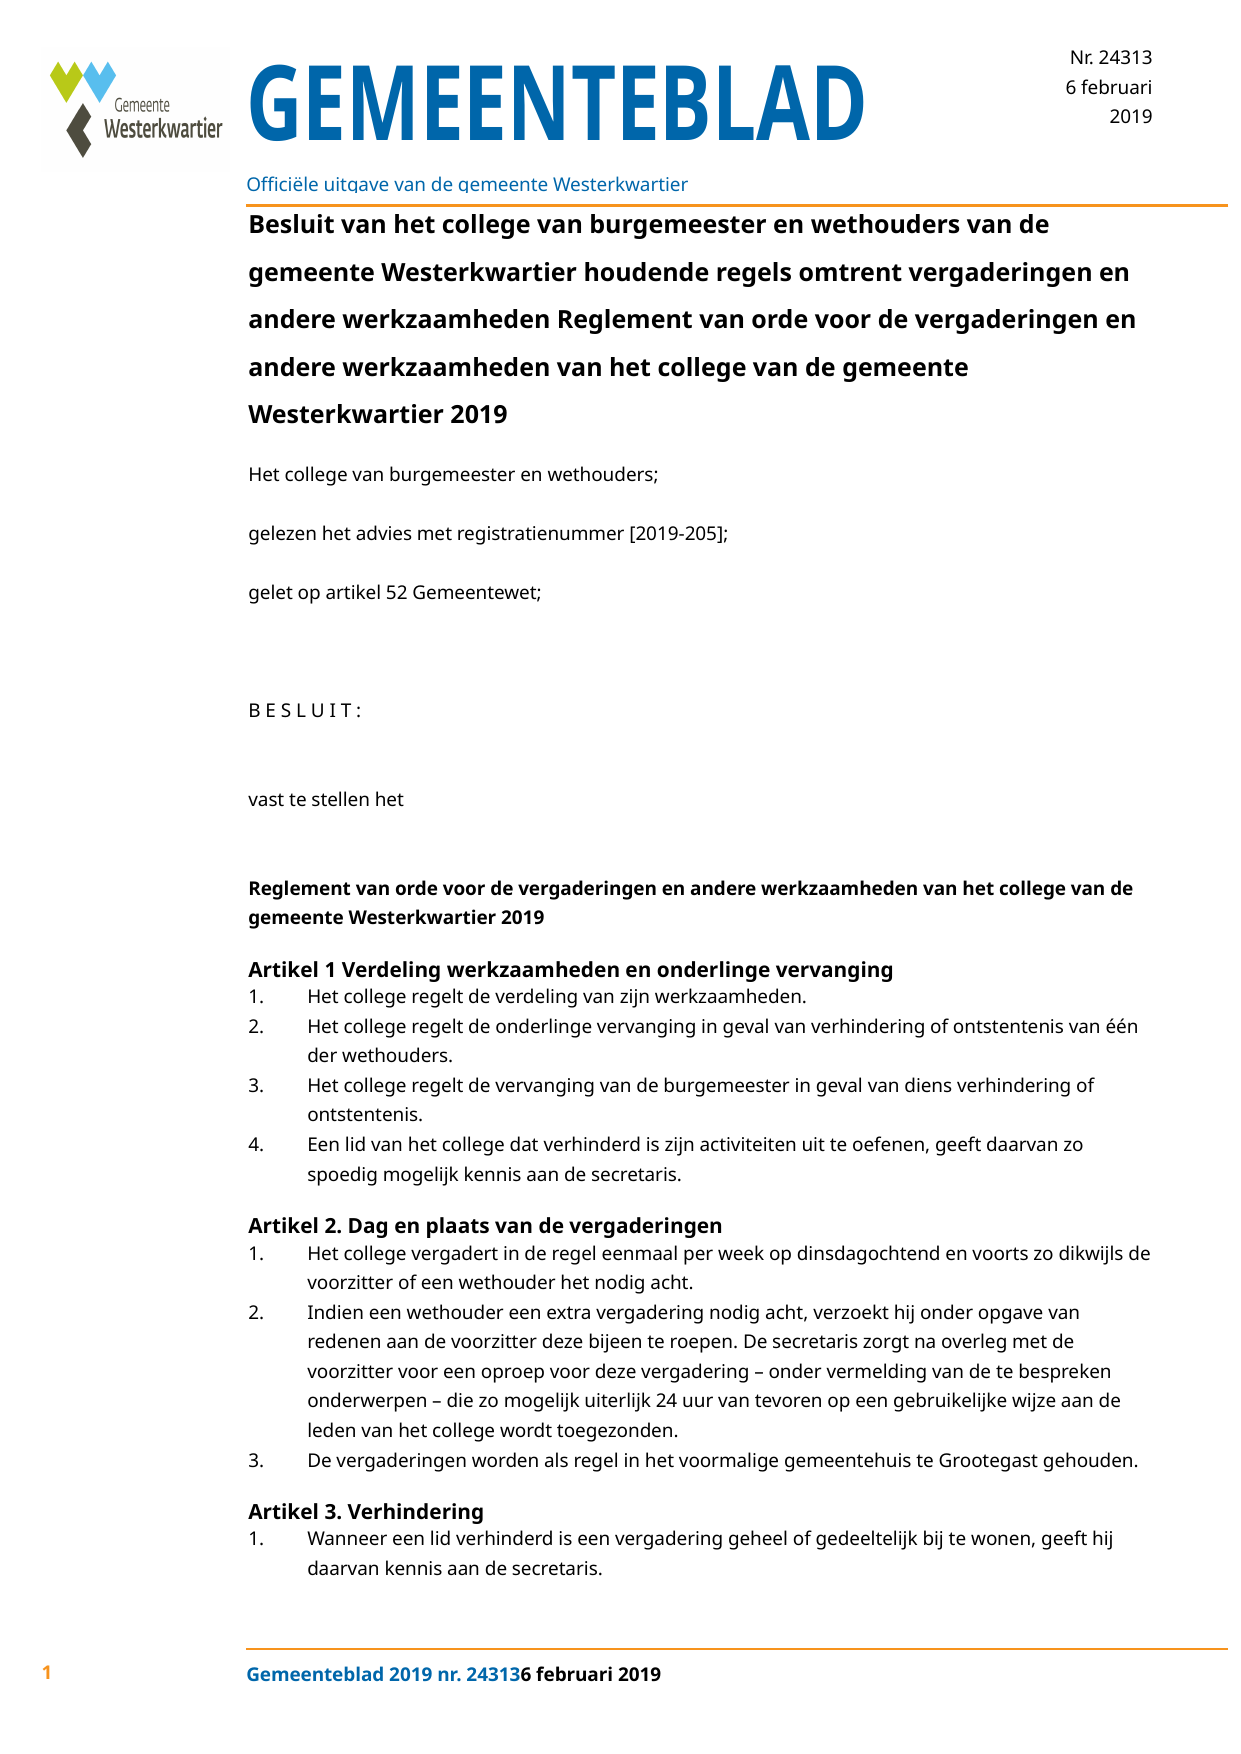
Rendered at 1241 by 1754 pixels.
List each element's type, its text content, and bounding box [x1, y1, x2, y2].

list Het college regelt de vervanging van de burgemeester in geval van diens verhindering of ontstentenis. [248, 1072, 1152, 1127]
text vast te stellen het [248, 786, 1152, 812]
list De vergaderingen worden als regel in het voormalige gemeentehuis te Grootegast gehouden. [248, 1447, 1152, 1472]
list Het college vergadert in de regel eenmaal per week op dinsdagochtend en voorts zo dikwijls de voorzitter of een wethouder het nodig acht. [248, 1240, 1152, 1295]
list Indien een wethouder een extra vergadering nodig acht, verzoekt hij onder opgave van redenen aan de voorzitter deze bijeen te roepen. De secretaris zorgt na overleg met de voorzitter voor een oproep voor deze vergadering – onder vermelding van de te bespreken onderwerpen – die zo mogelijk uiterlijk 24 uur van tevoren op een gebruikelijke wijze aan de leden van het college wordt toegezonden. [248, 1299, 1152, 1443]
list Het college regelt de onderlinge vervanging in geval van verhindering of ontstentenis van één der wethouders. [248, 1013, 1152, 1068]
text Artikel 2. Dag en plaats van de vergaderingen [248, 1211, 1152, 1240]
text gelet op artikel 52 Gemeentewet; [248, 579, 1152, 605]
text gelezen het advies met registratienummer [2019-205]; [248, 520, 1152, 546]
text Artikel 3. Verhindering [248, 1497, 1152, 1526]
text Artikel 1 Verdeling werkzaamheden en onderlinge vervanging [248, 955, 1152, 983]
text Het college van burgemeester en wethouders; [248, 461, 1152, 486]
text Reglement van orde voor de vergaderingen en andere werkzaamheden van het college van de gemeente Westerkwartier 2019 [248, 875, 1152, 930]
picture [41, 47, 231, 172]
text B E S L U I T : [248, 697, 1152, 723]
list Het college regelt de verdeling van zijn werkzaamheden. [248, 983, 1152, 1009]
list Een lid van het college dat verhinderd is zijn activiteiten uit te oefenen, geeft daarvan zo spoedig mogelijk kennis aan de secretaris. [248, 1131, 1152, 1187]
list Wanneer een lid verhinderd is een vergadering geheel of gedeeltelijk bij te wonen, geeft hij daarvan kennis aan de secretaris. [248, 1526, 1152, 1581]
text Besluit van het college van burgemeester en wethouders van de gemeente Westerkwartier houdende regels omtrent vergaderingen en andere werkzaamheden Reglement van orde voor de vergaderingen en andere werkzaamheden van het college van de gemeente Westerkwartier 2019 [248, 207, 1152, 431]
